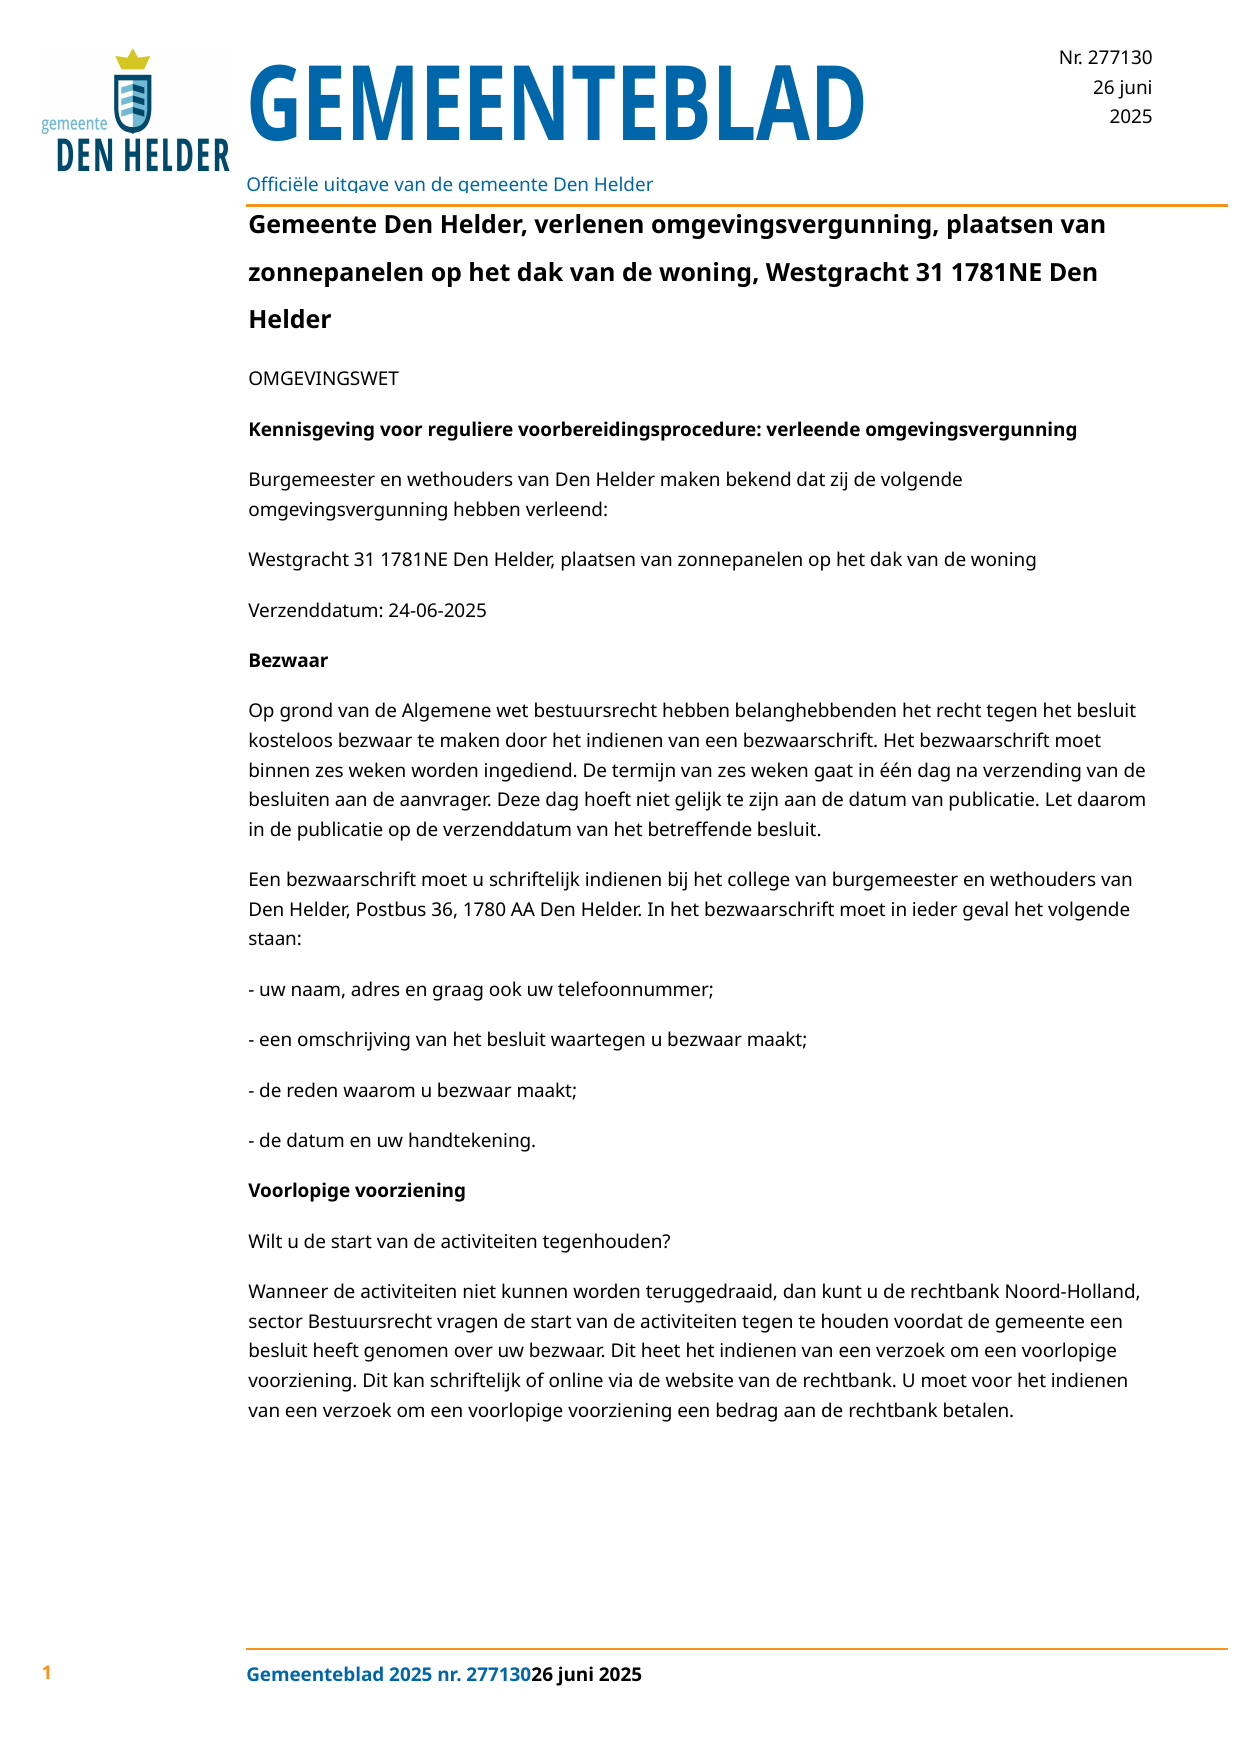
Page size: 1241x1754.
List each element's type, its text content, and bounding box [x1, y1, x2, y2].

picture [182, 144, 187, 165]
text Voorlopige voorziening [248, 1178, 1152, 1203]
text Op grond van de Algemene wet bestuursrecht hebben belanghebbenden het recht tegen het besluit kosteloos bezwaar te maken door het indienen van een bezwaarschrift. Het bezwaarschrift moet binnen zes weken worden ingediend. De termijn van zes weken gaat in één dag na verzending van de besluiten aan de aanvrager. Deze dag hoeft niet gelijk te zijn aan de datum van publicatie. Let daarom in de publicatie op de verzenddatum van het betreffende besluit. [248, 698, 1152, 842]
picture [63, 144, 68, 165]
text Kennisgeving voor reguliere voorbereidingsprocedure: verleende omgevingsvergunning [248, 416, 1152, 442]
picture [41, 47, 231, 172]
text Burgemeester en wethouders van Den Helder maken bekend dat zij de volgende omgevingsvergunning hebben verleend: [248, 466, 1152, 522]
picture [130, 157, 135, 172]
picture [100, 154, 106, 172]
text Wanneer de activiteiten niet kunnen worden teruggedraaid, dan kunt u de rechtbank Noord-Holland, sector Bestuursrecht vragen de start van de activiteiten tegen te houden voordat de gemeente een besluit heeft genomen over uw bezwaar. Dit heet het indienen van een verzoek om een voorlopige voorziening. Dit kan schriftelijk of online via de website van de rechtbank. U moet voor het indienen van een verzoek om een voorlopige voorziening een bedrag aan de rechtbank betalen. [248, 1278, 1152, 1422]
text Een bezwaarschrift moet u schriftelijk indienen bij het college van burgemeester en wethouders van Den Helder, Postbus 36, 1780 AA Den Helder. In het bezwaarschrift moet in ieder geval het volgende staan: [248, 866, 1152, 951]
text Wilt u de start van de activiteiten tegenhouden? [248, 1228, 1152, 1254]
text - een omschrijving van het besluit waartegen u bezwaar maakt; [248, 1026, 1152, 1052]
text Bezwaar [248, 647, 1152, 673]
text OMGEVINGSWET [248, 366, 1152, 391]
text Verzenddatum: 24-06-2025 [248, 597, 1152, 622]
picture [220, 160, 224, 172]
text - de datum en uw handtekening. [248, 1127, 1152, 1153]
text Gemeente Den Helder, verlenen omgevingsvergunning, plaatsen van zonnepanelen op het dak van de woning, Westgracht 31 1781NE Den Helder [248, 207, 1152, 336]
text - de reden waarom u bezwaar maakt; [248, 1077, 1152, 1102]
text - uw naam, adres en graag ook uw telefoonnummer; [248, 976, 1152, 1002]
text Westgracht 31 1781NE Den Helder, plaatsen van zonnepanelen op het dak van de woning [248, 546, 1152, 572]
